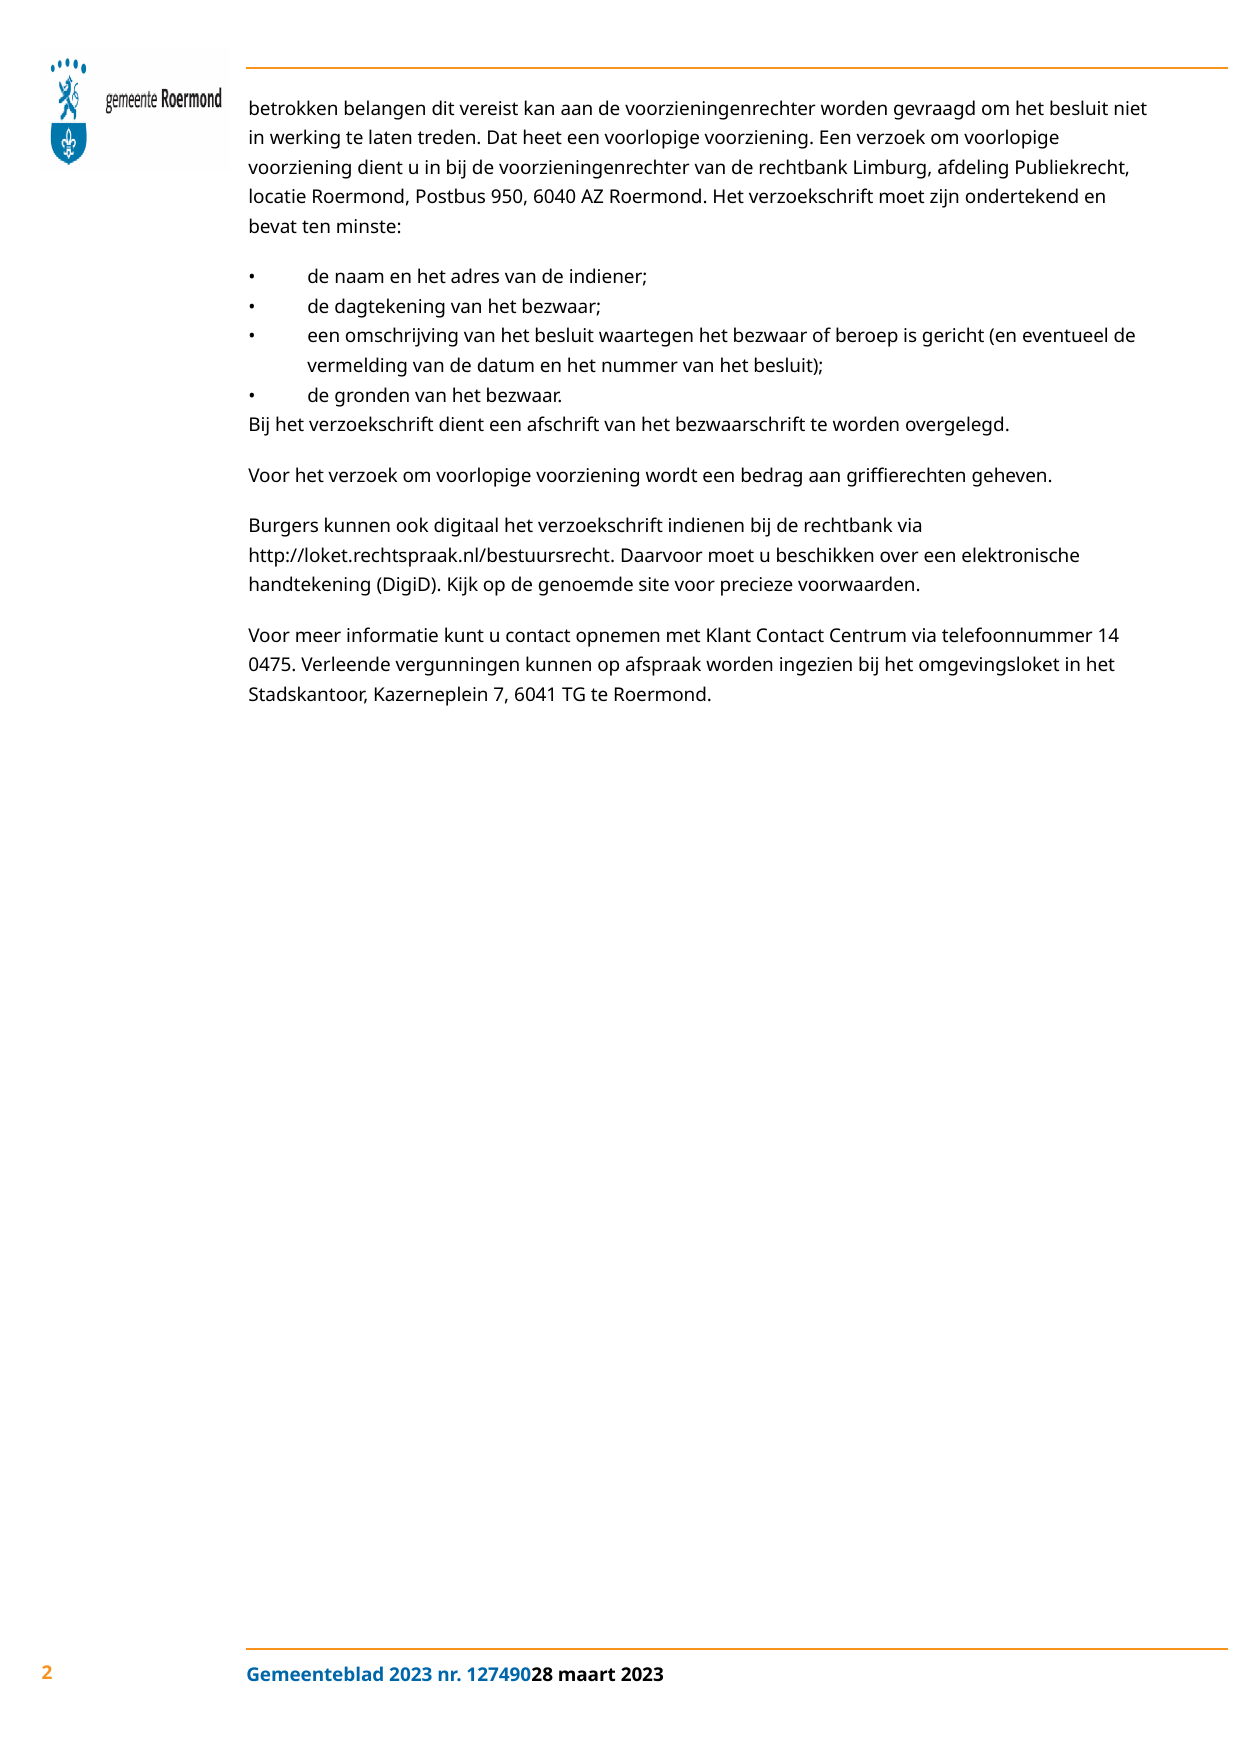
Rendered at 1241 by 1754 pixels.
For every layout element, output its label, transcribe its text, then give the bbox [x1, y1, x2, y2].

list de dagtekening van het bezwaar; [248, 293, 1152, 319]
list de gronden van het bezwaar. [248, 382, 1152, 408]
text Voor meer informatie kunt u contact opnemen met Klant Contact Centrum via telefoonnummer 14 0475. Verleende vergunningen kunnen op afspraak worden ingezien bij het omgevingsloket in het Stadskantoor, Kazerneplein 7, 6041 TG te Roermond. [248, 622, 1152, 707]
list de naam en het adres van de indiener; [248, 263, 1152, 289]
list een omschrijving van het besluit waartegen het bezwaar of beroep is gericht (en eventueel de vermelding van de datum en het nummer van het besluit); [248, 323, 1152, 378]
text Bij het verzoekschrift dient een afschrift van het bezwaarschrift te worden overgelegd. [248, 411, 1152, 437]
text betrokken belangen dit vereist kan aan de voorzieningenrechter worden gevraagd om het besluit niet in werking te laten treden. Dat heet een voorlopige voorziening. Een verzoek om voorlopige voorziening dient u in bij de voorzieningenrechter van de rechtbank Limburg, afdeling Publiekrecht, locatie Roermond, Postbus 950, 6040 AZ Roermond. Het verzoekschrift moet zijn ondertekend en bevat ten minste: [248, 95, 1152, 239]
picture [41, 47, 231, 172]
text Burgers kunnen ook digitaal het verzoekschrift indienen bij de rechtbank via http://loket.rechtspraak.nl/bestuursrecht. Daarvoor moet u beschikken over een elektronische handtekening (DigiD). Kijk op de genoemde site voor precieze voorwaarden. [248, 512, 1152, 597]
text Voor het verzoek om voorlopige voorziening wordt een bedrag aan griffierechten geheven. [248, 462, 1152, 488]
